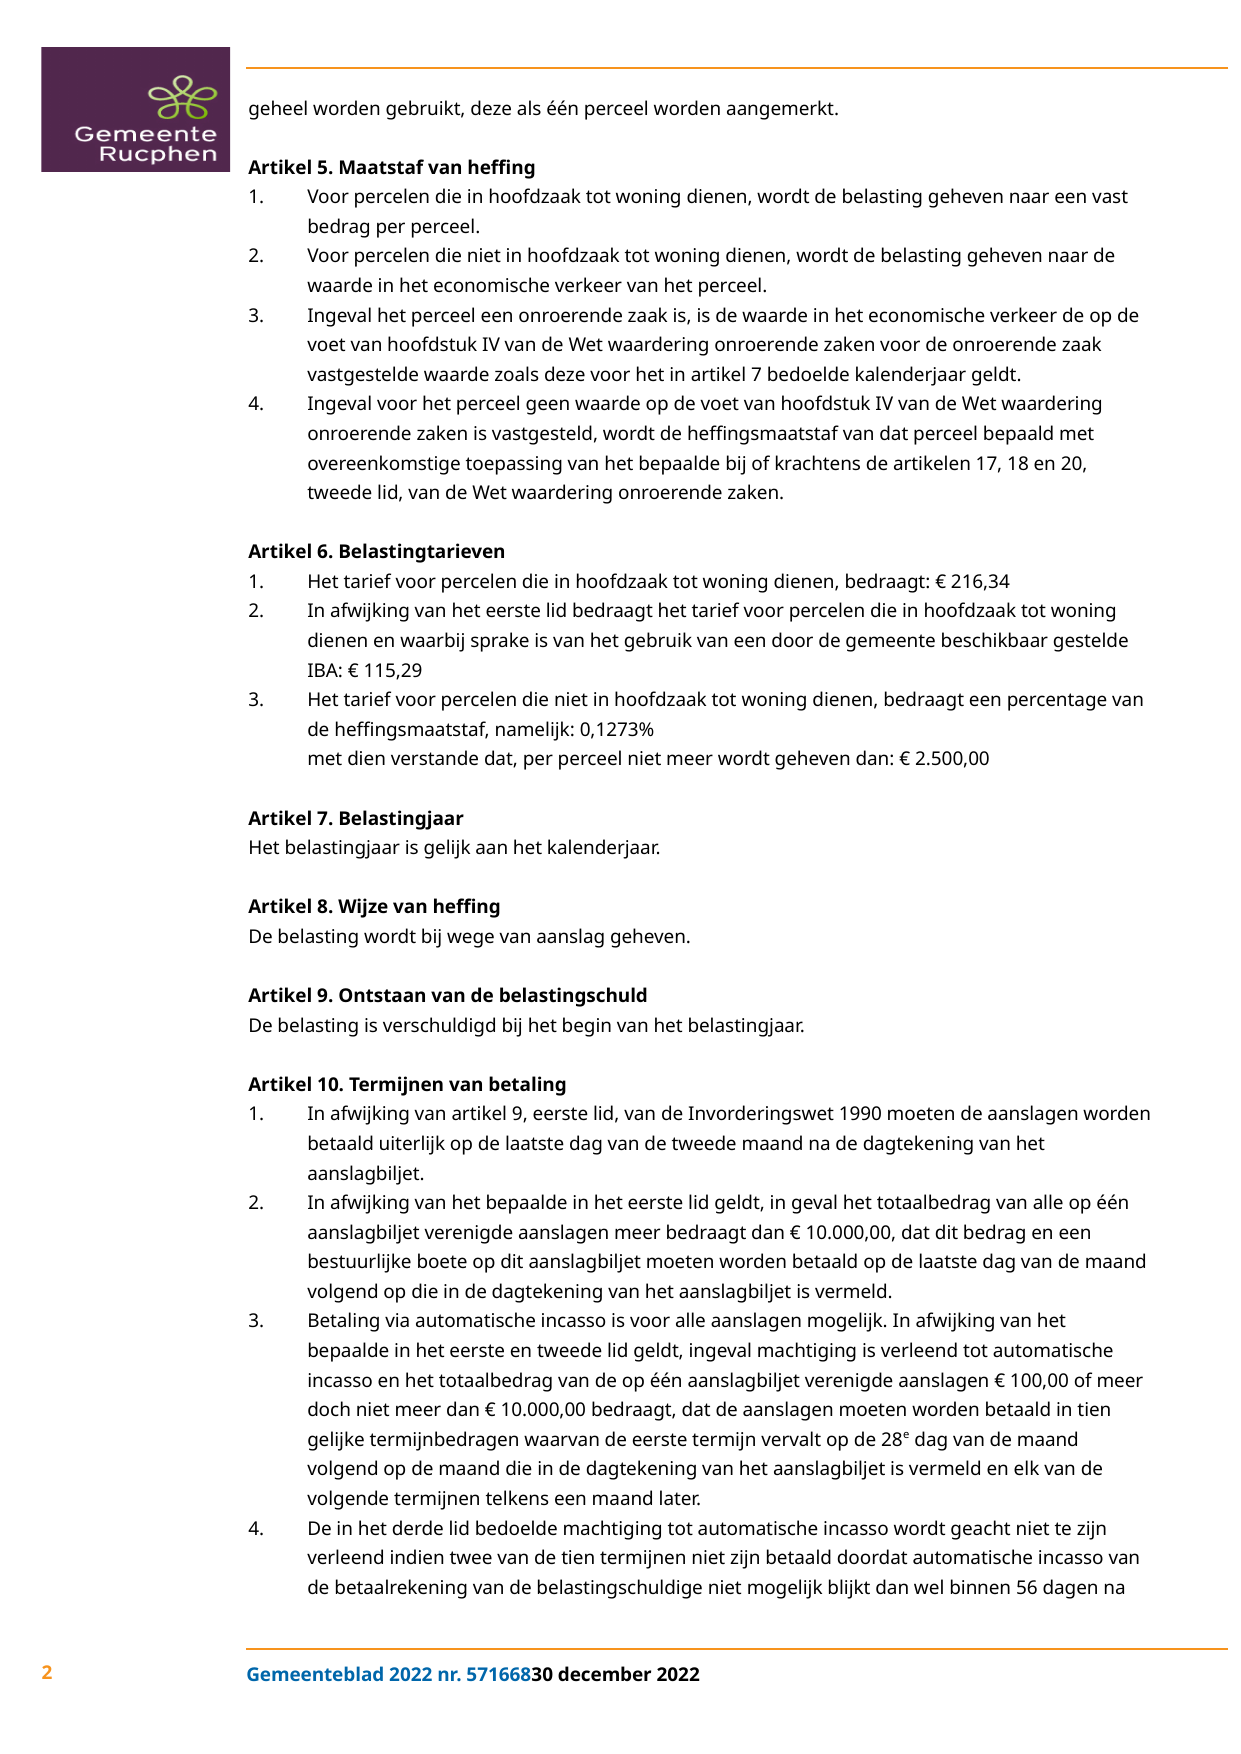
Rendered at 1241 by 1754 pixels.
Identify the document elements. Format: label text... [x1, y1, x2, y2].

text De belasting wordt bij wege van aanslag geheven. [248, 923, 1152, 949]
text Artikel 8. Wijze van heffing [248, 893, 1152, 919]
list Ingeval het perceel een onroerende zaak is, is de waarde in het economische verkeer de op de voet van hoofdstuk IV van de Wet waardering onroerende zaken voor de onroerende zaak vastgestelde waarde zoals deze voor het in artikel 7 bedoelde kalenderjaar geldt. [248, 302, 1152, 387]
list In afwijking van het bepaalde in het eerste lid geldt, in geval het totaalbedrag van alle op één aanslagbiljet verenigde aanslagen meer bedraagt dan € 10.000,00, dat dit bedrag en een bestuurlijke boete op dit aanslagbiljet moeten worden betaald op de laatste dag van de maand volgend op die in de dagtekening van het aanslagbiljet is vermeld. [248, 1189, 1152, 1304]
text geheel worden gebruikt, deze als één perceel worden aangemerkt. [248, 95, 1152, 121]
list Het tarief voor percelen die niet in hoofdzaak tot woning dienen, bedraagt een percentage van de heffingsmaatstaf, namelijk: 0,1273% [248, 686, 1152, 742]
list Het tarief voor percelen die in hoofdzaak tot woning dienen, bedraagt: € 216,34 [248, 568, 1152, 594]
list De in het derde lid bedoelde machtiging tot automatische incasso wordt geacht niet te zijn verleend indien twee van de tien termijnen niet zijn betaald doordat automatische incasso van de betaalrekening van de belastingschuldige niet mogelijk blijkt dan wel binnen 56 dagen na [248, 1515, 1152, 1600]
text Artikel 9. Ontstaan van de belastingschuld [248, 982, 1152, 1008]
list Betaling via automatische incasso is voor alle aanslagen mogelijk. In afwijking van het bepaalde in het eerste en tweede lid geldt, ingeval machtiging is verleend tot automatische incasso en het totaalbedrag van de op één aanslagbiljet verenigde aanslagen € 100,00 of meer doch niet meer dan € 10.000,00 bedraagt, dat de aanslagen moeten worden betaald in tien gelijke termijnbedragen waarvan de eerste termijn vervalt op de 28e dag van de maand volgend op de maand die in de dagtekening van het aanslagbiljet is vermeld en elk van de volgende termijnen telkens een maand later. [248, 1308, 1152, 1511]
list Voor percelen die niet in hoofdzaak tot woning dienen, wordt de belasting geheven naar de waarde in het economische verkeer van het perceel. [248, 243, 1152, 298]
list Voor percelen die in hoofdzaak tot woning dienen, wordt de belasting geheven naar een vast bedrag per perceel. [248, 183, 1152, 239]
text Het belastingjaar is gelijk aan het kalenderjaar. [248, 834, 1152, 860]
list In afwijking van artikel 9, eerste lid, van de Invorderingswet 1990 moeten de aanslagen worden betaald uiterlijk op de laatste dag van de tweede maand na de dagtekening van het aanslagbiljet. [248, 1101, 1152, 1186]
list met dien verstande dat, per perceel niet meer wordt geheven dan: € 2.500,00 [248, 746, 1152, 771]
list Ingeval voor het perceel geen waarde op de voet van hoofdstuk IV van de Wet waardering onroerende zaken is vastgesteld, wordt de heffingsmaatstaf van dat perceel bepaald met overeenkomstige toepassing van het bepaalde bij of krachtens de artikelen 17, 18 en 20, tweede lid, van de Wet waardering onroerende zaken. [248, 391, 1152, 505]
text De belasting is verschuldigd bij het begin van het belastingjaar. [248, 1012, 1152, 1038]
list In afwijking van het eerste lid bedraagt het tarief voor percelen die in hoofdzaak tot woning dienen en waarbij sprake is van het gebruik van een door de gemeente beschikbaar gestelde IBA: € 115,29 [248, 598, 1152, 683]
text Artikel 10. Termijnen van betaling [248, 1071, 1152, 1097]
text Artikel 5. Maatstaf van heffing [248, 154, 1152, 180]
text Artikel 7. Belastingjaar [248, 805, 1152, 831]
picture [41, 47, 231, 172]
text Artikel 6. Belastingtarieven [248, 538, 1152, 564]
